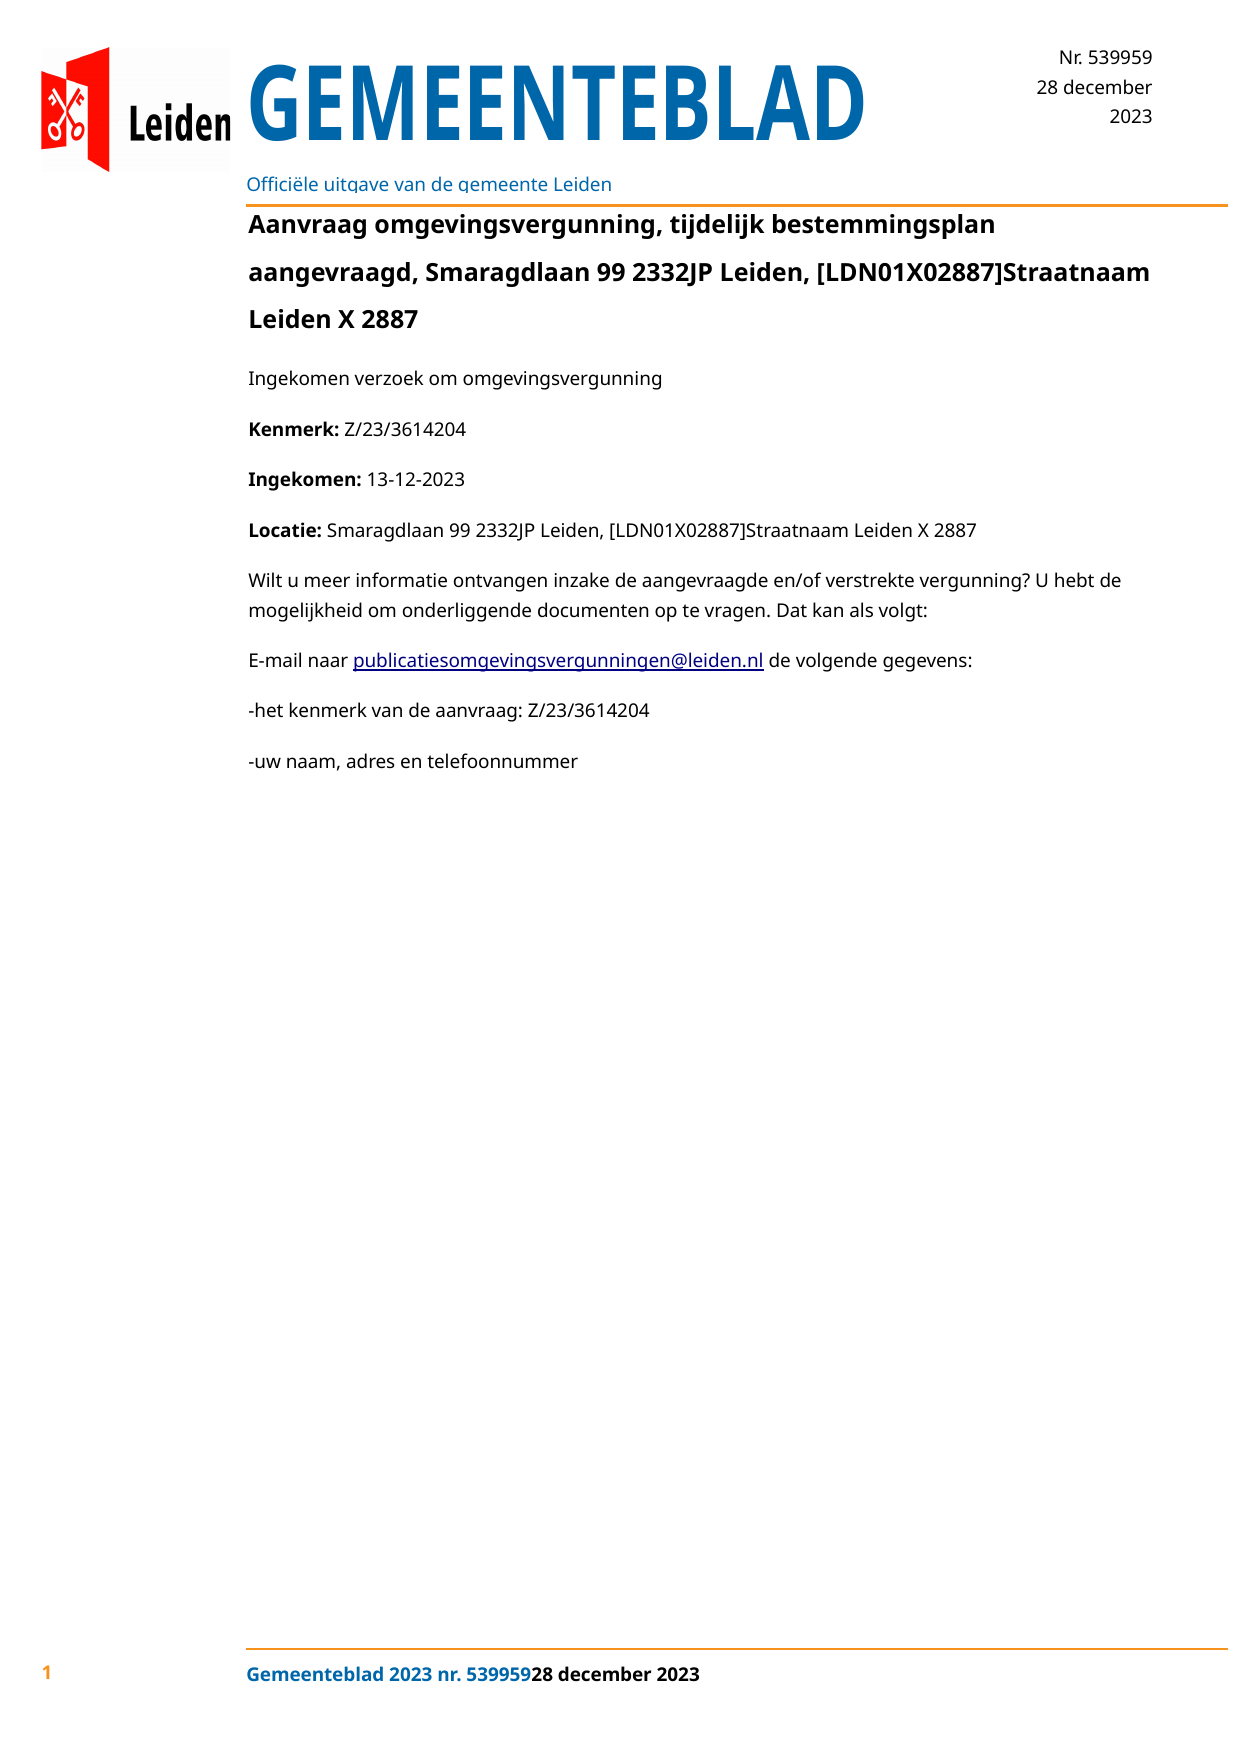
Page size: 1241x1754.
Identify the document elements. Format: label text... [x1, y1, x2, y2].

picture [41, 47, 231, 172]
text Locatie: Smaragdlaan 99 2332JP Leiden, [LDN01X02887]Straatnaam Leiden X 2887 [248, 517, 1152, 542]
text Wilt u meer informatie ontvangen inzake de aangevraagde en/of verstrekte vergunning? U hebt de mogelijkheid om onderliggende documenten op te vragen. Dat kan als volgt: [248, 567, 1152, 622]
text Kenmerk: Z/23/3614204 [248, 416, 1152, 442]
text E-mail naar publicatiesomgevingsvergunningen@leiden.nl de volgende gegevens: [248, 647, 1152, 673]
text -uw naam, adres en telefoonnummer [248, 748, 1152, 774]
text Ingekomen: 13-12-2023 [248, 466, 1152, 492]
text Aanvraag omgevingsvergunning, tijdelijk bestemmingsplan aangevraagd, Smaragdlaan 99 2332JP Leiden, [LDN01X02887]Straatnaam Leiden X 2887 [248, 207, 1152, 336]
text -het kenmerk van de aanvraag: Z/23/3614204 [248, 698, 1152, 723]
text Ingekomen verzoek om omgevingsvergunning [248, 366, 1152, 391]
